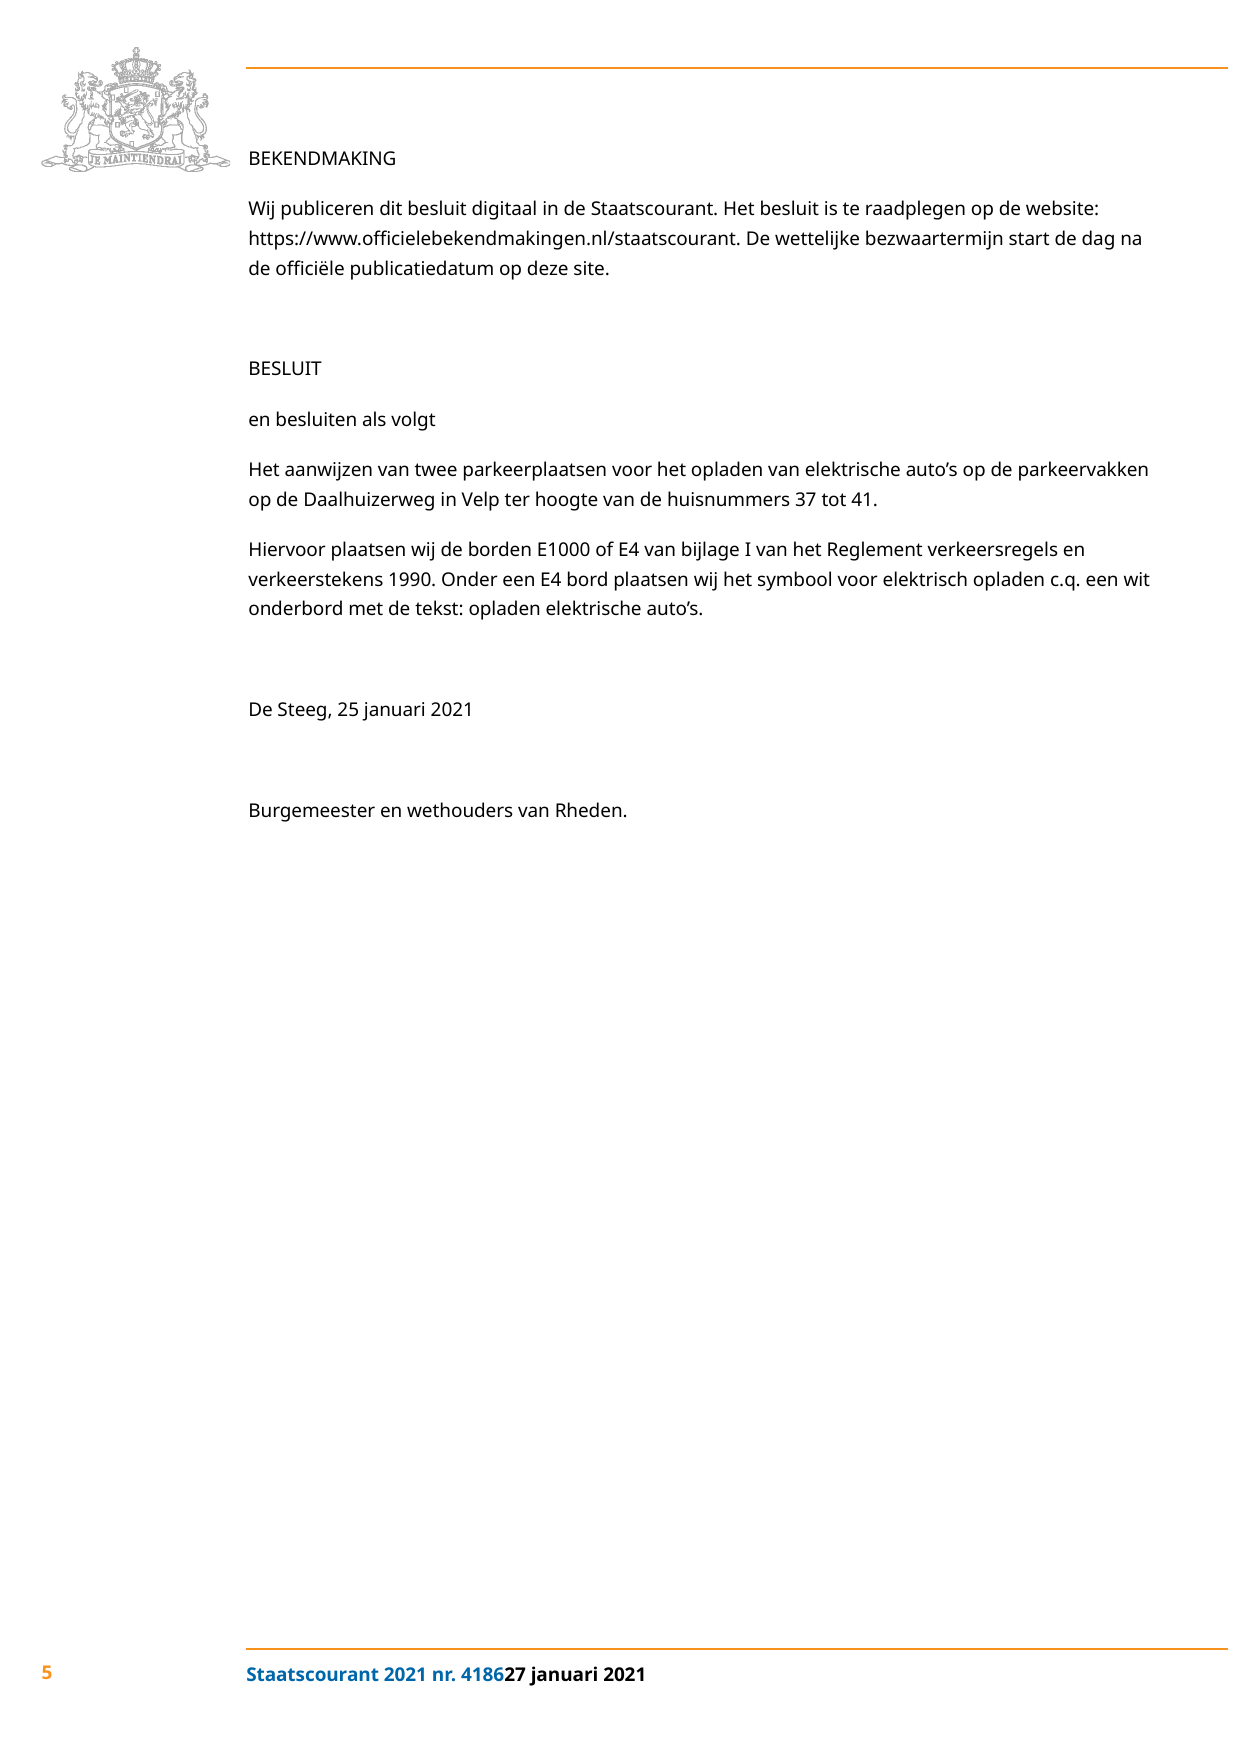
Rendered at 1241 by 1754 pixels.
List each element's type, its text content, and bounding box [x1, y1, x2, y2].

text Burgemeester en wethouders van Rheden. [248, 797, 1152, 823]
text Het aanwijzen van twee parkeerplaatsen voor het opladen van elektrische auto’s op de parkeervakken op de Daalhuizerweg in Velp ter hoogte van de huisnummers 37 tot 41. [248, 456, 1152, 512]
text BEKENDMAKING [248, 145, 1152, 171]
text en besluiten als volgt [248, 406, 1152, 432]
text Wij publiceren dit besluit digitaal in de Staatscourant. Het besluit is te raadplegen op de website: https://www.officielebekendmakingen.nl/staatscourant. De wettelijke bezwaartermijn start de dag na de officiële publicatiedatum op deze site. [248, 196, 1152, 281]
text De Steeg, 25 januari 2021 [248, 696, 1152, 722]
text Hiervoor plaatsen wij de borden E1000 of E4 van bijlage I van het Reglement verkeersregels en verkeerstekens 1990. Onder een E4 bord plaatsen wij het symbool voor elektrisch opladen c.q. een wit onderbord met de tekst: opladen elektrische auto’s. [248, 536, 1152, 621]
text BESLUIT [248, 356, 1152, 381]
picture [41, 47, 231, 172]
